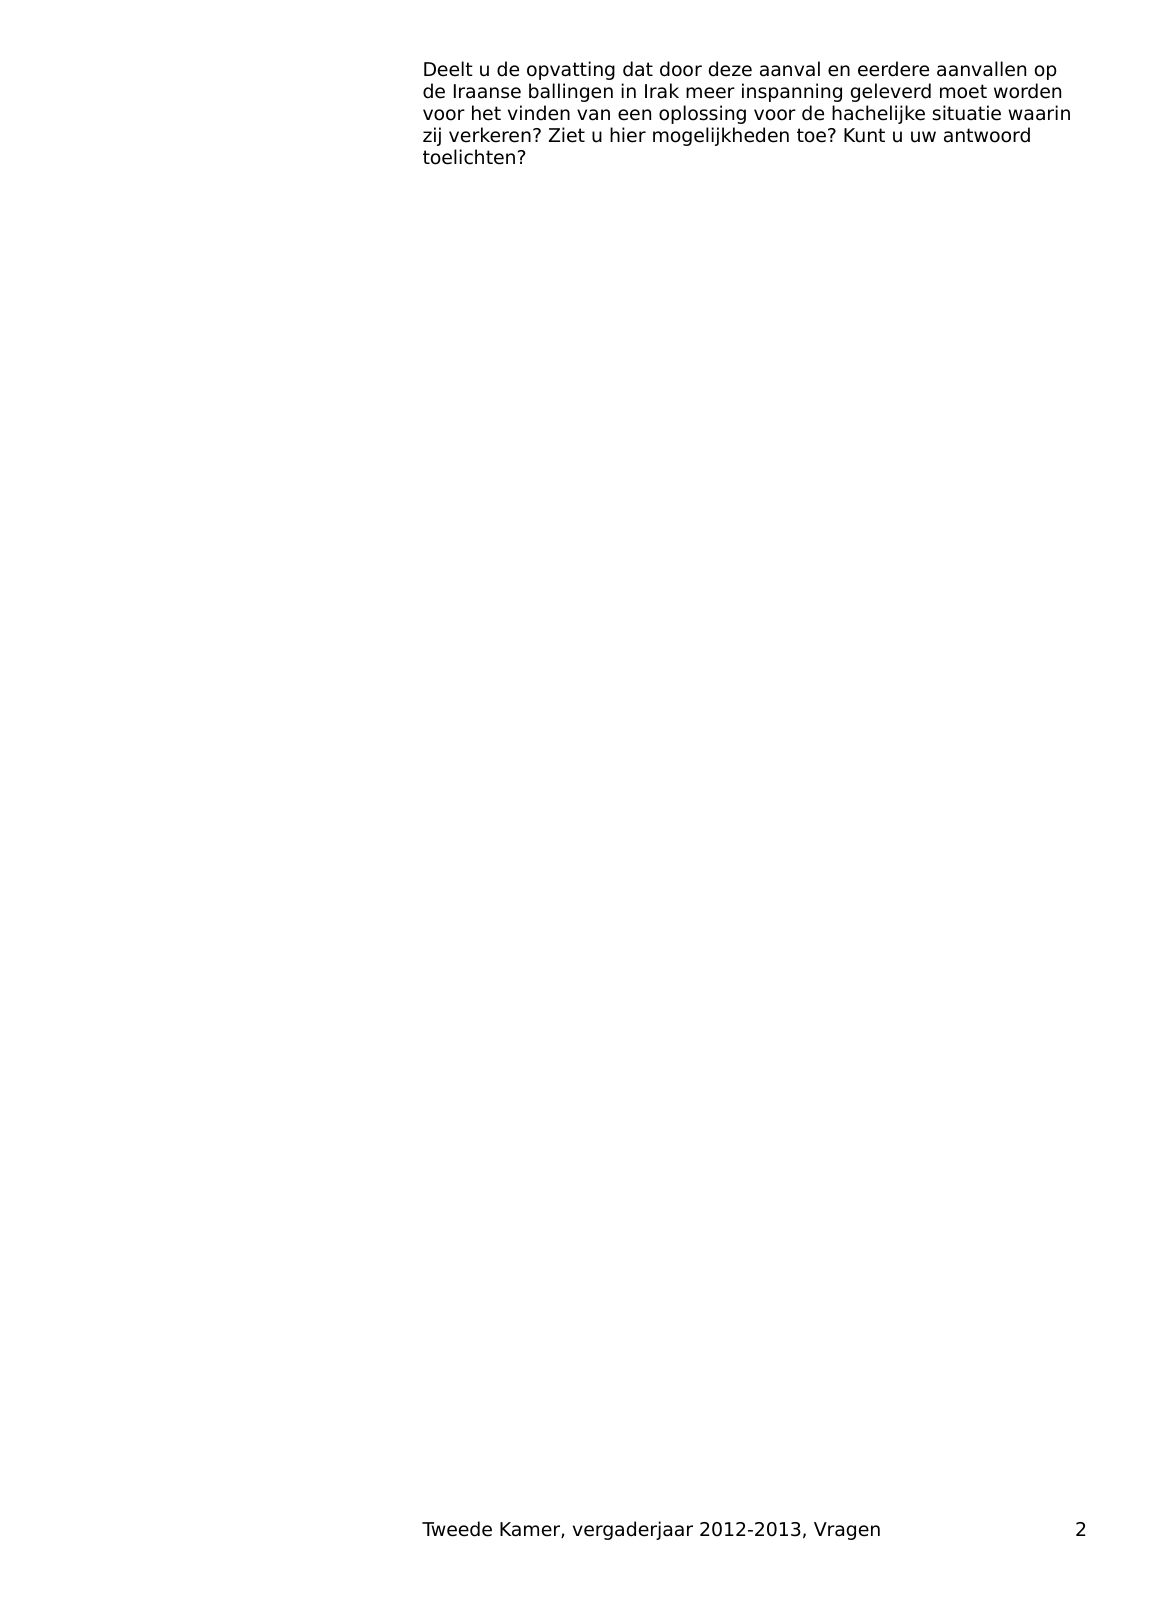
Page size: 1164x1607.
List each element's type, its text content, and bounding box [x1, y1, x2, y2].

text Deelt u de opvatting dat door deze aanval en eerdere aanvallen op de Iraanse ballingen in Irak meer inspanning geleverd moet worden voor het vinden van een oplossing voor de hachelijke situatie waarin zij verkeren? Ziet u hier mogelijkheden toe? Kunt u uw antwoord toelichten? [422, 59, 1087, 169]
